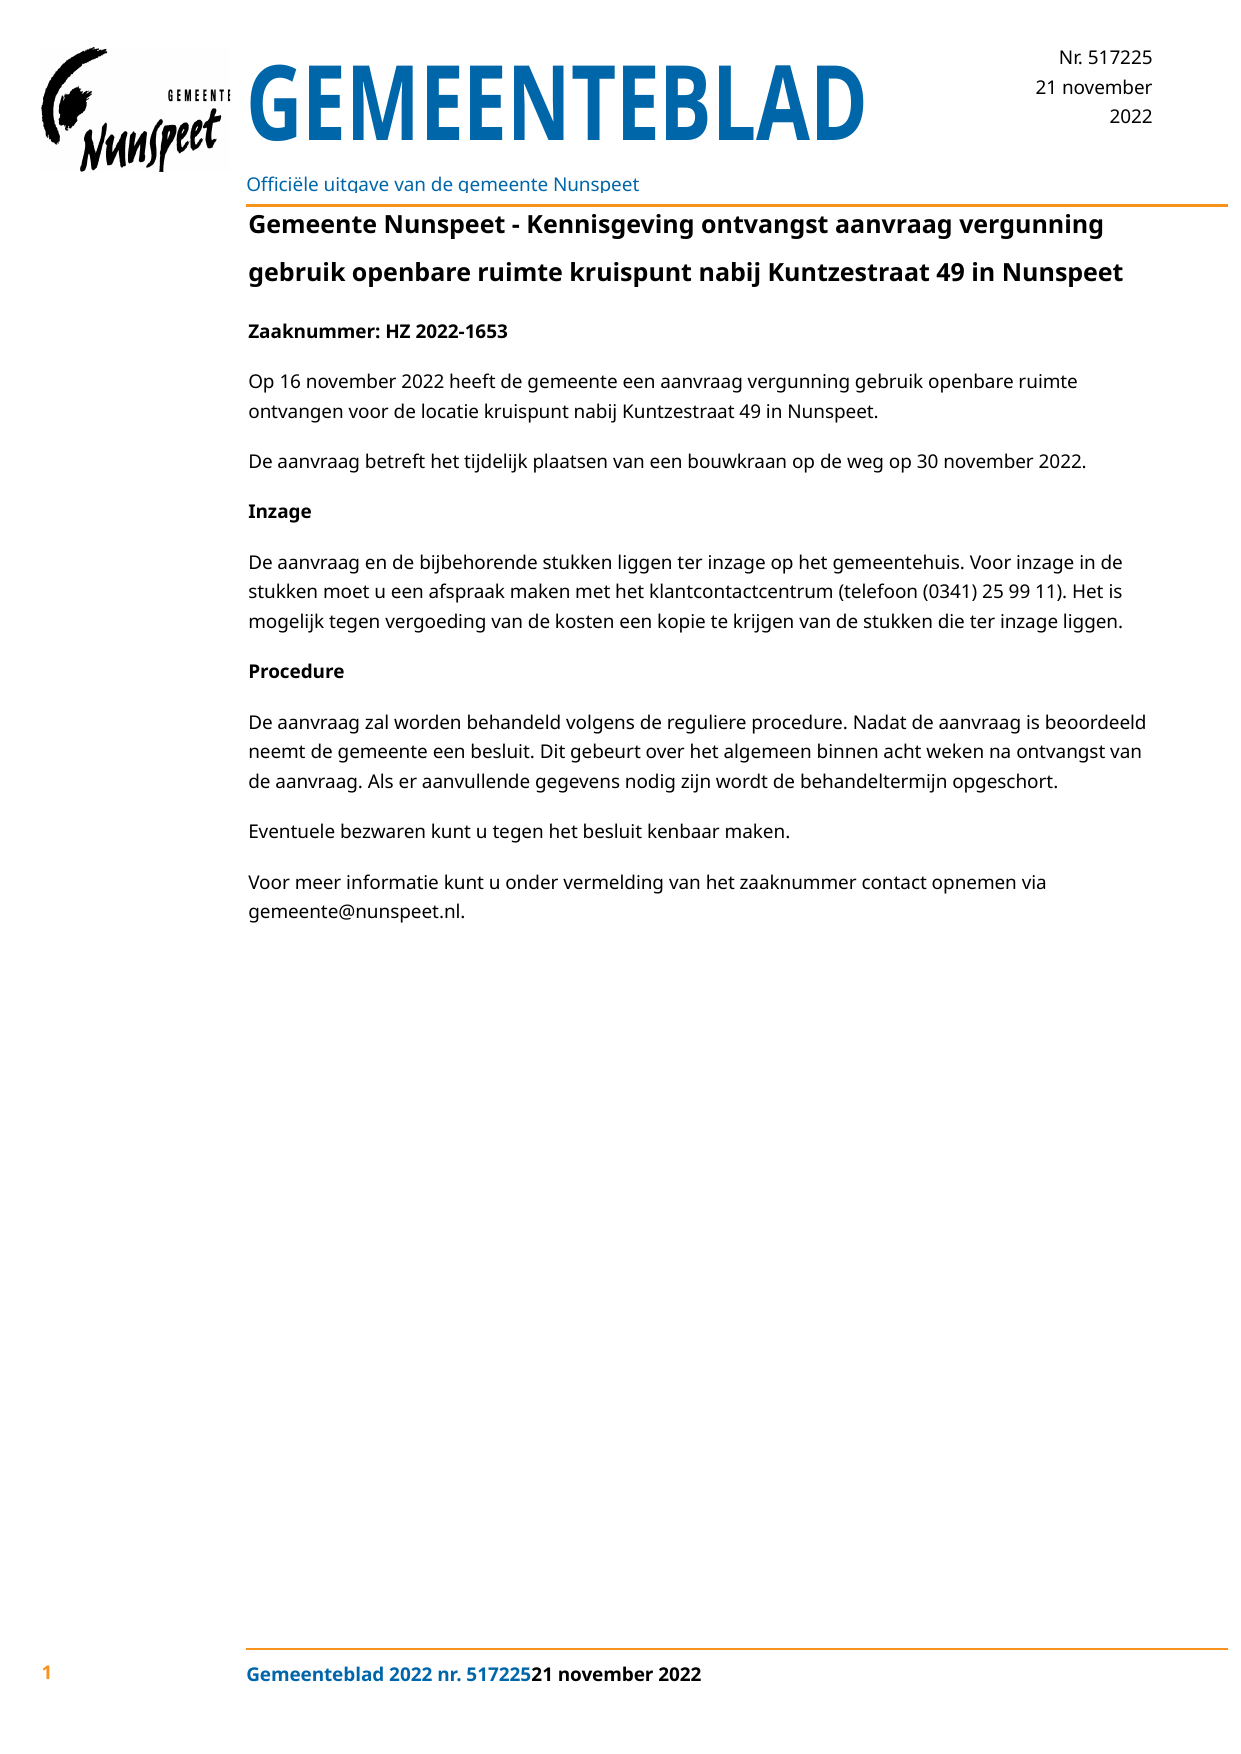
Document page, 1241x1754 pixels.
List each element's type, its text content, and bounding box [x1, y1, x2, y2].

text De aanvraag en de bijbehorende stukken liggen ter inzage op het gemeentehuis. Voor inzage in de stukken moet u een afspraak maken met het klantcontactcentrum (telefoon (0341) 25 99 11). Het is mogelijk tegen vergoeding van de kosten een kopie te krijgen van de stukken die ter inzage liggen. [248, 549, 1152, 634]
text Zaaknummer: HZ 2022-1653 [248, 318, 1152, 344]
picture [41, 47, 231, 172]
text Voor meer informatie kunt u onder vermelding van het zaaknummer contact opnemen via gemeente@nunspeet.nl. [248, 869, 1152, 924]
text Op 16 november 2022 heeft de gemeente een aanvraag vergunning gebruik openbare ruimte ontvangen voor de locatie kruispunt nabij Kuntzestraat 49 in Nunspeet. [248, 368, 1152, 424]
text Inzage [248, 499, 1152, 524]
text Gemeente Nunspeet - Kennisgeving ontvangst aanvraag vergunning gebruik openbare ruimte kruispunt nabij Kuntzestraat 49 in Nunspeet [248, 207, 1152, 288]
text De aanvraag zal worden behandeld volgens de reguliere procedure. Nadat de aanvraag is beoordeeld neemt de gemeente een besluit. Dit gebeurt over het algemeen binnen acht weken na ontvangst van de aanvraag. Als er aanvullende gegevens nodig zijn wordt de behandeltermijn opgeschort. [248, 709, 1152, 794]
text Eventuele bezwaren kunt u tegen het besluit kenbaar maken. [248, 819, 1152, 844]
text De aanvraag betreft het tijdelijk plaatsen van een bouwkraan op de weg op 30 november 2022. [248, 448, 1152, 474]
text Procedure [248, 659, 1152, 684]
